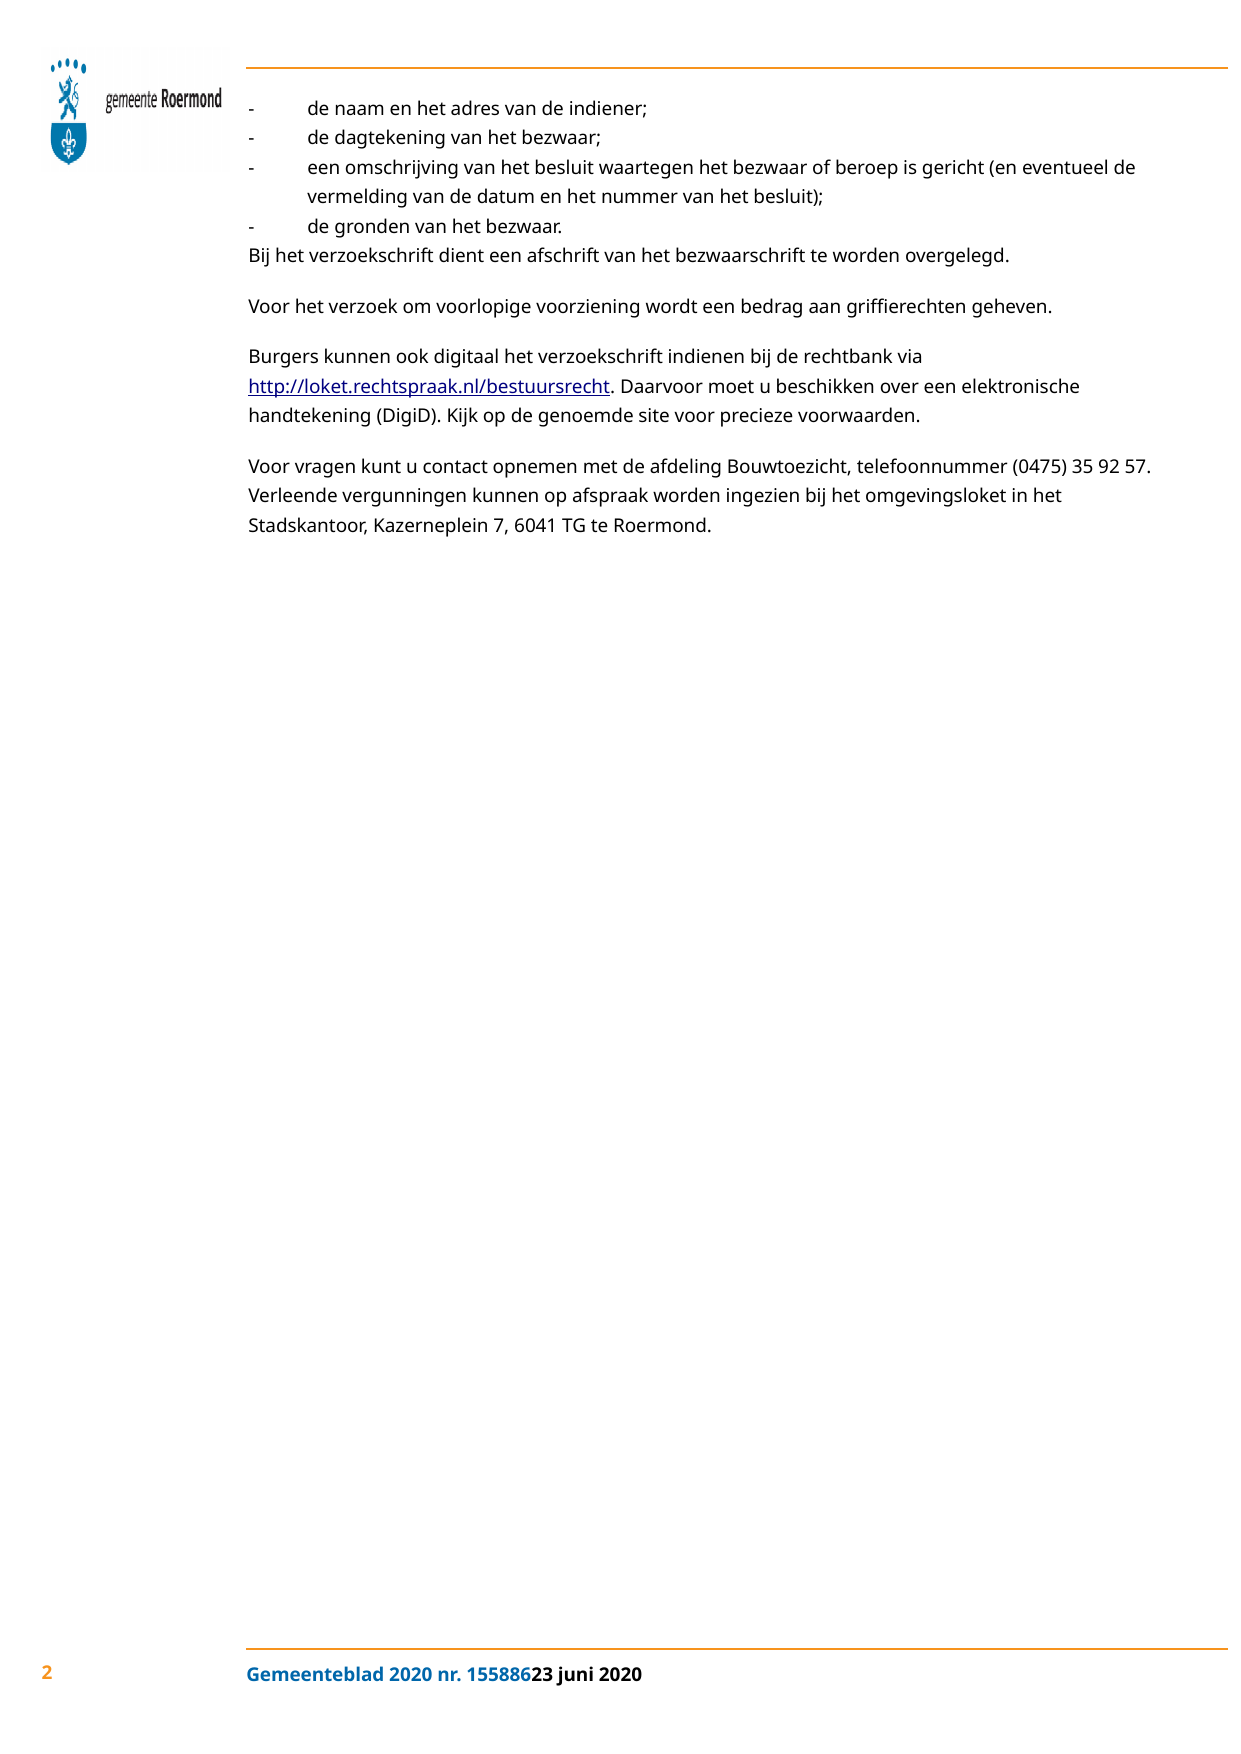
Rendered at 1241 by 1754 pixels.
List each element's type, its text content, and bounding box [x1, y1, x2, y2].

text Burgers kunnen ook digitaal het verzoekschrift indienen bij de rechtbank via http://loket.rechtspraak.nl/bestuursrecht. Daarvoor moet u beschikken over een elektronische handtekening (DigiD). Kijk op de genoemde site voor precieze voorwaarden. [248, 343, 1152, 428]
list een omschrijving van het besluit waartegen het bezwaar of beroep is gericht (en eventueel de vermelding van de datum en het nummer van het besluit); [248, 154, 1152, 209]
text Bij het verzoekschrift dient een afschrift van het bezwaarschrift te worden overgelegd. [248, 243, 1152, 268]
text Voor het verzoek om voorlopige voorziening wordt een bedrag aan griffierechten geheven. [248, 293, 1152, 319]
list de naam en het adres van de indiener; [248, 95, 1152, 121]
list de dagtekening van het bezwaar; [248, 124, 1152, 150]
list de gronden van het bezwaar. [248, 213, 1152, 239]
picture [41, 47, 231, 172]
text Voor vragen kunt u contact opnemen met de afdeling Bouwtoezicht, telefoonnummer (0475) 35 92 57. Verleende vergunningen kunnen op afspraak worden ingezien bij het omgevingsloket in het Stadskantoor, Kazerneplein 7, 6041 TG te Roermond. [248, 453, 1152, 538]
